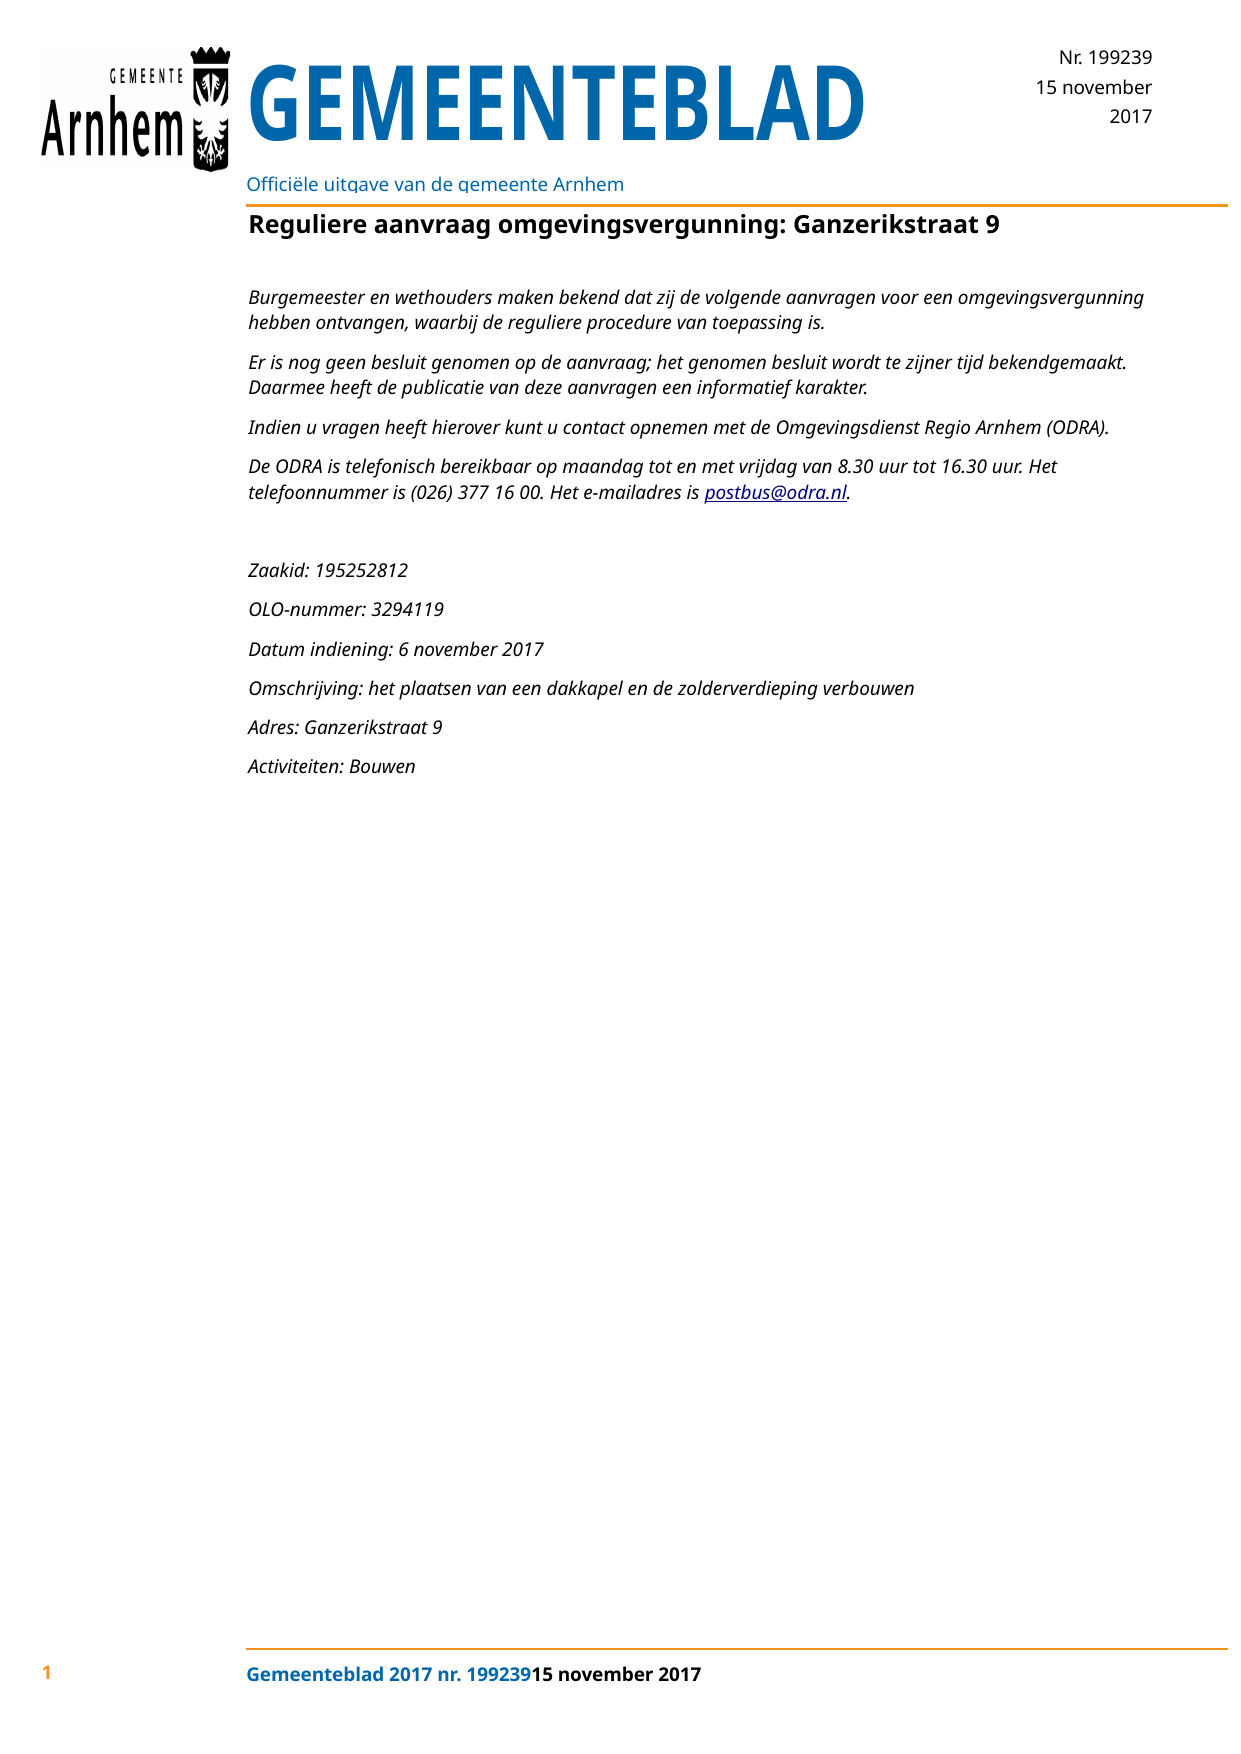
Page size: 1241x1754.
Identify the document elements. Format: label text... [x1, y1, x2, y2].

text De ODRA is telefonisch bereikbaar op maandag tot en met vrijdag van 8.30 uur tot 16.30 uur. Het telefoonnummer is (026) 377 16 00. Het e-mailadres is postbus@odra.nl. [248, 453, 1152, 504]
text Er is nog geen besluit genomen op de aanvraag; het genomen besluit wordt te zijner tijd bekendgemaakt. Daarmee heeft de publicatie van deze aanvragen een informatief karakter. [248, 349, 1152, 400]
text Activiteiten: Bouwen [248, 754, 1152, 779]
text Datum indiening: 6 november 2017 [248, 636, 1152, 662]
picture [41, 47, 231, 172]
text Reguliere aanvraag omgevingsvergunning: Ganzerikstraat 9 [248, 207, 1152, 241]
text OLO-nummer: 3294119 [248, 597, 1152, 622]
text Burgemeester en wethouders maken bekend dat zij de volgende aanvragen voor een omgevingsvergunning hebben ontvangen, waarbij de reguliere procedure van toepassing is. [248, 284, 1152, 335]
text Adres: Ganzerikstraat 9 [248, 714, 1152, 740]
text Zaakid: 195252812 [248, 557, 1152, 583]
text Omschrijving: het plaatsen van een dakkapel en de zolderverdieping verbouwen [248, 675, 1152, 701]
text Indien u vragen heeft hierover kunt u contact opnemen met de Omgevingsdienst Regio Arnhem (ODRA). [248, 414, 1152, 439]
